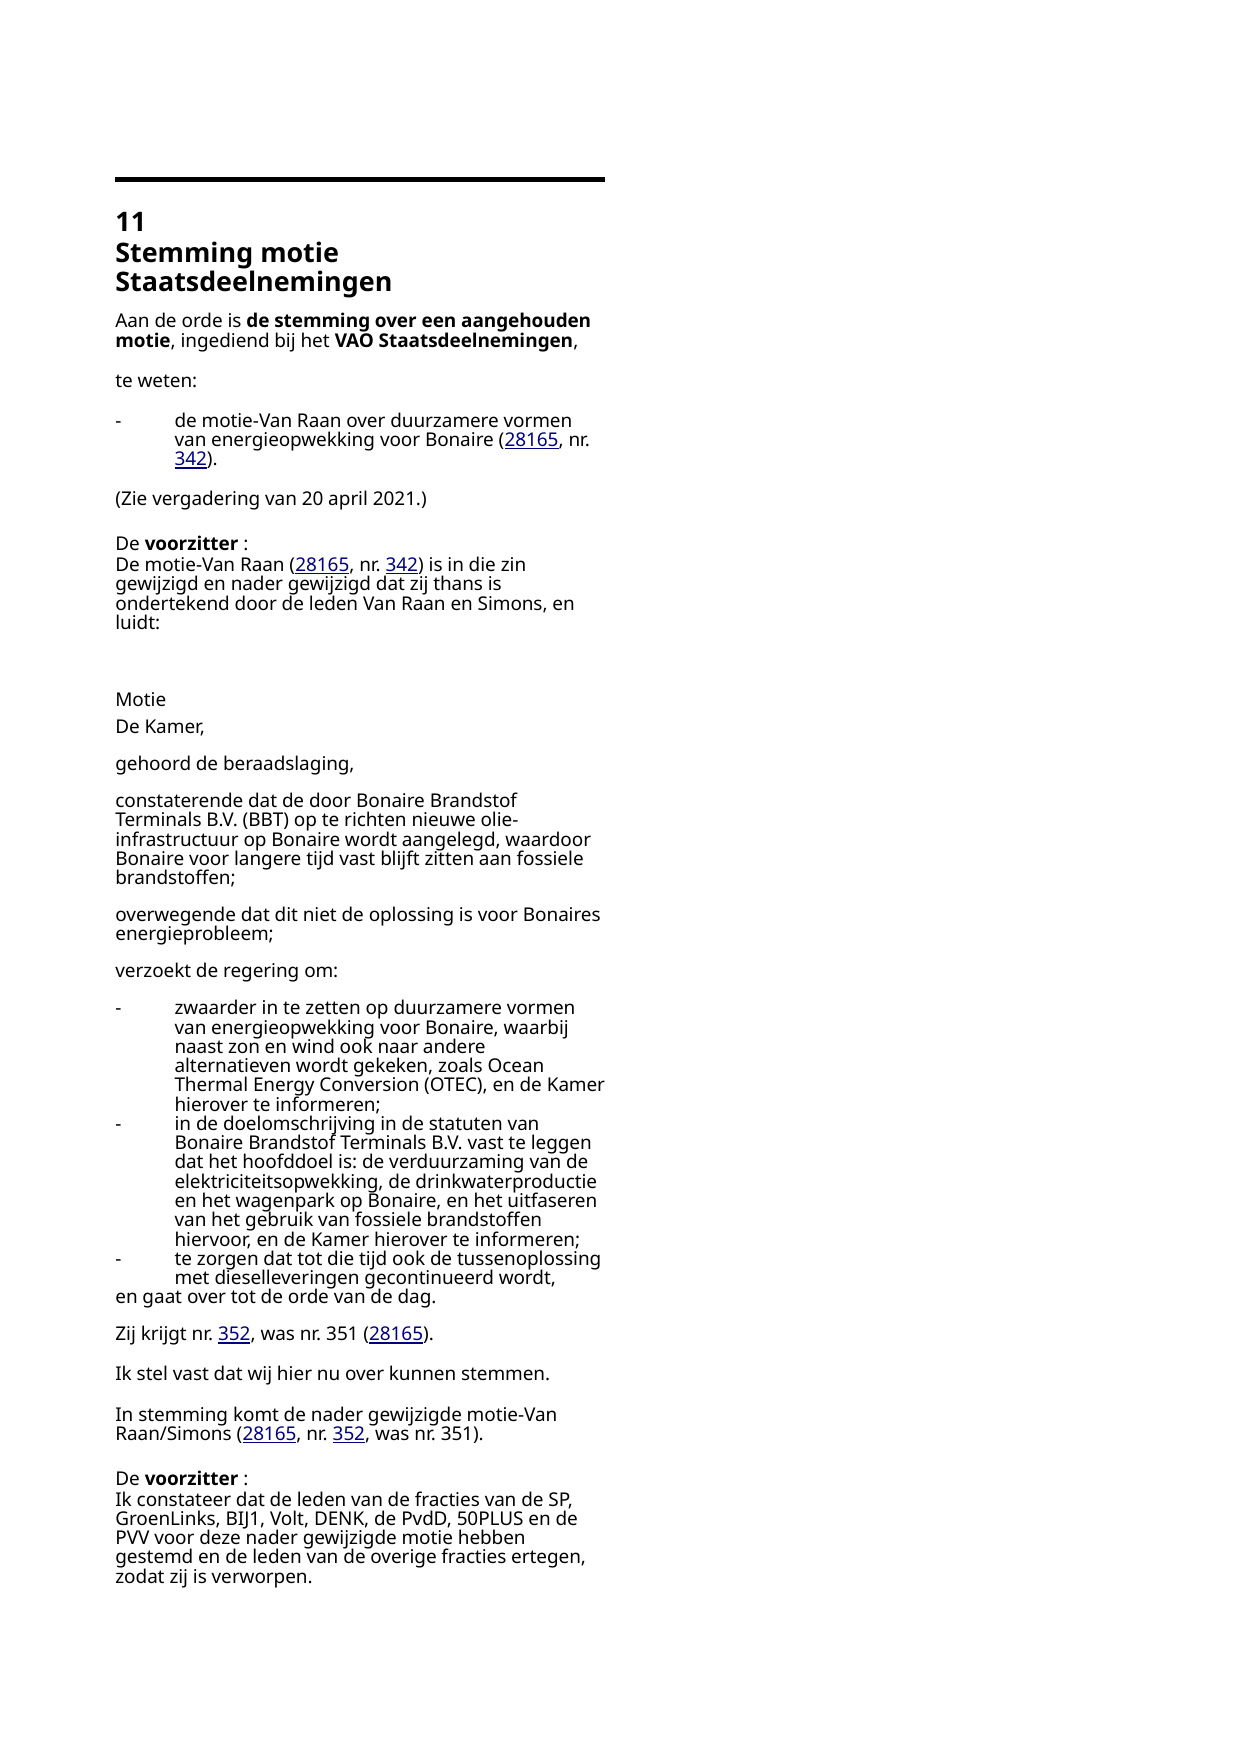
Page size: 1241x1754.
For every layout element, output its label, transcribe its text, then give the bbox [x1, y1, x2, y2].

list zwaarder in te zetten op duurzamere vormen van energieopwekking voor Bonaire, waarbij naast zon en wind ook naar andere alternatieven wordt gekeken, zoals Ocean Thermal Energy Conversion (OTEC), en de Kamer hierover te informeren; [115, 999, 605, 1115]
text De Kamer, [115, 718, 605, 737]
text gehoord de beraadslaging, [115, 755, 605, 774]
list te zorgen dat tot die tijd ook de tussenoplossing met dieselleveringen gecontinueerd wordt, [115, 1250, 605, 1288]
text constaterende dat de door Bonaire Brandstof Terminals B.V. (BBT) op te richten nieuwe olie-infrastructuur op Bonaire wordt aangelegd, waardoor Bonaire voor langere tijd vast blijft zitten aan fossiele brandstoffen; [115, 792, 605, 888]
text Motie [115, 686, 605, 712]
list in de doelomschrijving in de statuten van Bonaire Brandstof Terminals B.V. vast te leggen dat het hoofddoel is: de verduurzaming van de elektriciteitsopwekking, de drinkwaterproductie en het wagenpark op Bonaire, en het uitfaseren van het gebruik van fossiele brandstoffen hiervoor, en de Kamer hierover te informeren; [115, 1115, 605, 1250]
text De motie-Van Raan (28165, nr. 342) is in die zin gewijzigd en nader gewijzigd dat zij thans is ondertekend door de leden Van Raan en Simons, en luidt: [115, 556, 605, 633]
text te weten: [115, 372, 605, 391]
text Stemming motie Staatsdeelnemingen [115, 239, 605, 312]
text Ik stel vast dat wij hier nu over kunnen stemmen. [115, 1365, 605, 1385]
text Ik constateer dat de leden van de fracties van de SP, GroenLinks, BIJ1, Volt, DENK, de PvdD, 50PLUS en de PVV voor deze nader gewijzigde motie hebben gestemd en de leden van de overige fracties ertegen, zodat zij is verworpen. [115, 1491, 605, 1587]
text De voorzitter : [115, 530, 605, 556]
text In stemming komt de nader gewijzigde motie-Van Raan/Simons (28165, nr. 352, was nr. 351). [115, 1406, 605, 1444]
text Aan de orde is de stemming over een aangehouden motie, ingediend bij het VAO Staatsdeelnemingen, [115, 312, 605, 351]
text en gaat over tot de orde van de dag. [115, 1288, 605, 1308]
text verzoekt de regering om: [115, 962, 605, 982]
text overwegende dat dit niet de oplossing is voor Bonaires energieprobleem; [115, 906, 605, 945]
text (Zie vergadering van 20 april 2021.) [115, 490, 605, 509]
text Zij krijgt nr. 352, was nr. 351 (28165). [115, 1325, 605, 1345]
text 11 [115, 203, 605, 239]
list de motie-Van Raan over duurzamere vormen van energieopwekking voor Bonaire (28165, nr. 342). [115, 412, 605, 469]
text De voorzitter : [115, 1465, 605, 1491]
